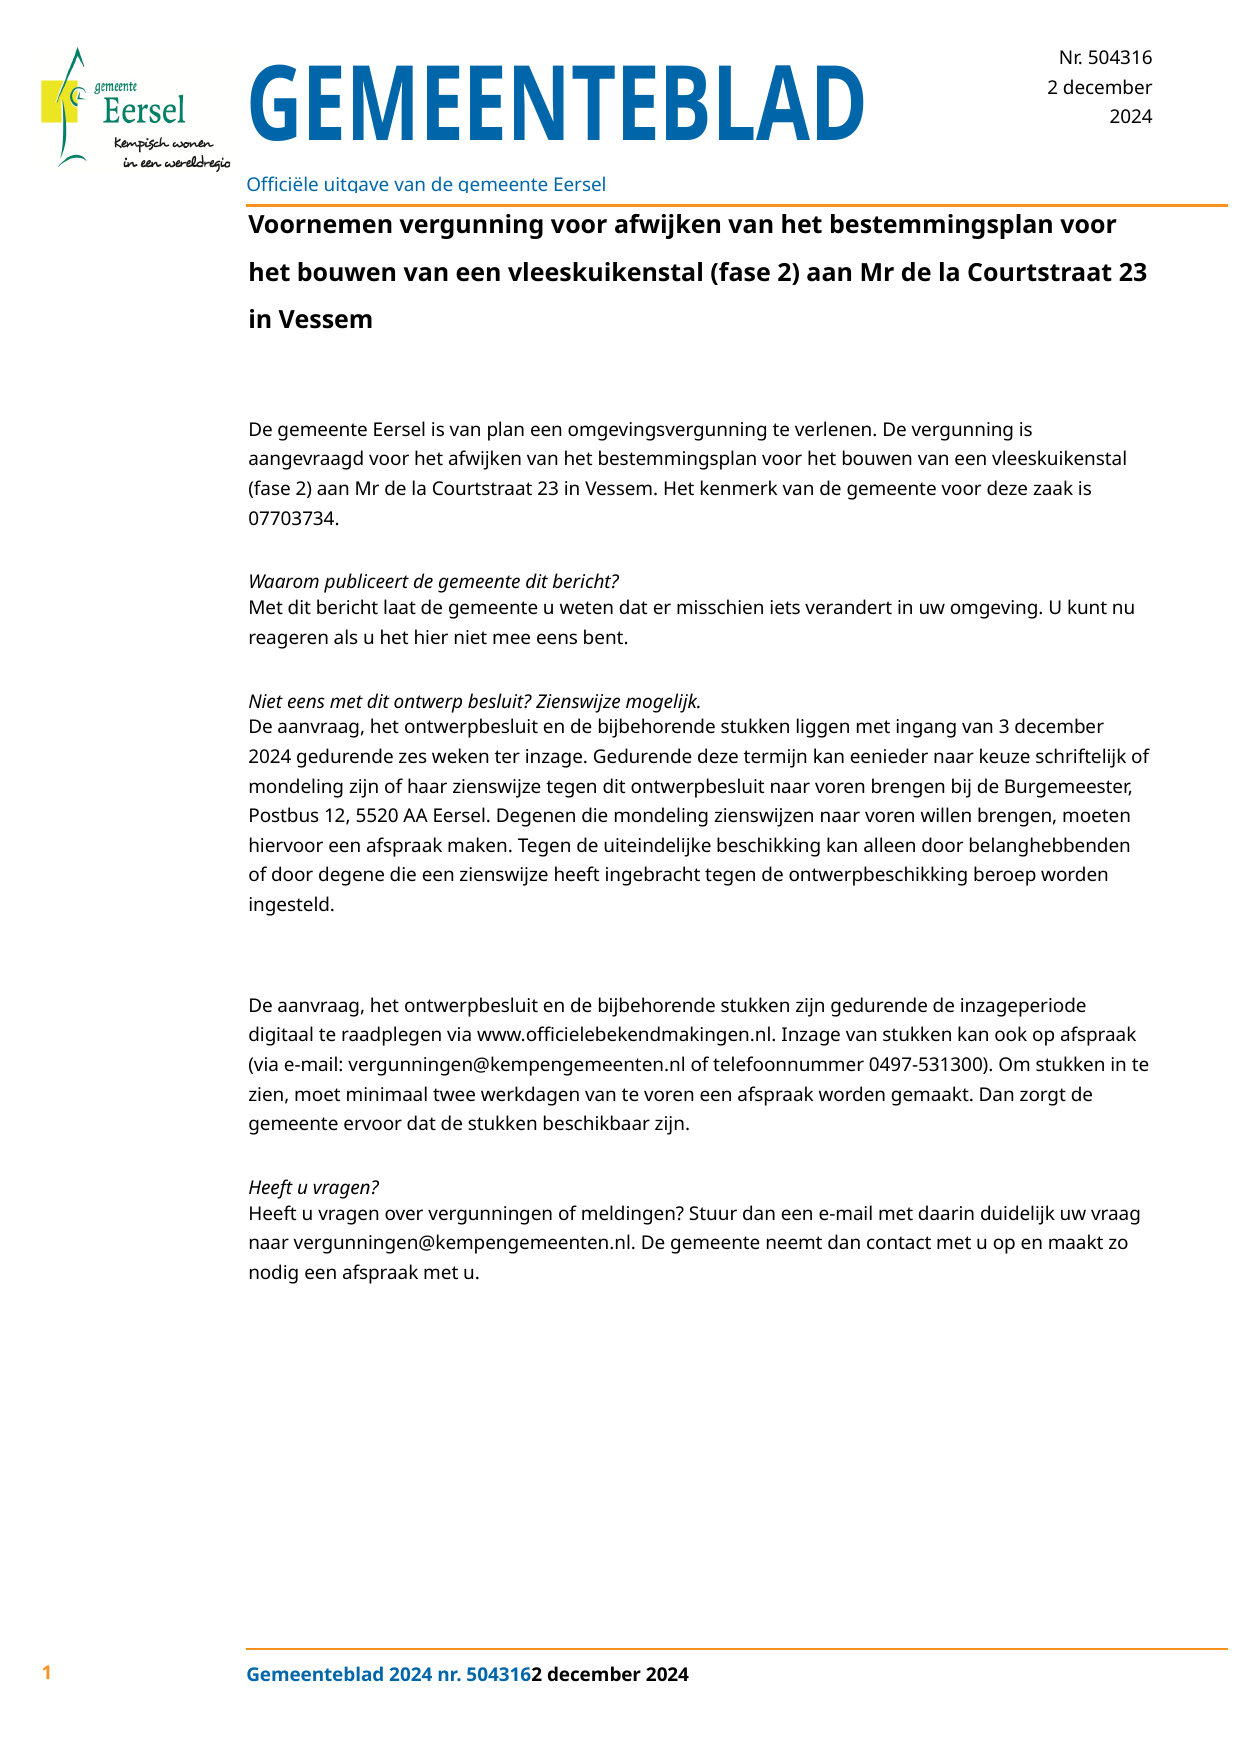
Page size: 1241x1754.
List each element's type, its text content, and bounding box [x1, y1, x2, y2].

text Waarom publiceert de gemeente dit bericht? [248, 569, 1152, 594]
text Met dit bericht laat de gemeente u weten dat er misschien iets verandert in uw omgeving. U kunt nu reageren als u het hier niet mee eens bent. [248, 594, 1152, 650]
picture [41, 47, 231, 172]
text De gemeente Eersel is van plan een omgevingsvergunning te verlenen. De vergunning is aangevraagd voor het afwijken van het bestemmingsplan voor het bouwen van een vleeskuikenstal (fase 2) aan Mr de la Courtstraat 23 in Vessem. Het kenmerk van de gemeente voor deze zaak is 07703734. [248, 416, 1152, 530]
text Voornemen vergunning voor afwijken van het bestemmingsplan voor het bouwen van een vleeskuikenstal (fase 2) aan Mr de la Courtstraat 23 in Vessem [248, 207, 1152, 336]
text Heeft u vragen? [248, 1174, 1152, 1200]
text Niet eens met dit ontwerp besluit? Zienswijze mogelijk. [248, 688, 1152, 714]
text De aanvraag, het ontwerpbesluit en de bijbehorende stukken zijn gedurende de inzageperiode digitaal te raadplegen via www.officielebekendmakingen.nl. Inzage van stukken kan ook op afspraak (via e-mail: vergunningen@kempengemeenten.nl of telefoonnummer 0497-531300). Om stukken in te zien, moet minimaal twee werkdagen van te voren een afspraak worden gemaakt. Dan zorgt de gemeente ervoor dat de stukken beschikbaar zijn. [248, 992, 1152, 1136]
text De aanvraag, het ontwerpbesluit en de bijbehorende stukken liggen met ingang van 3 december 2024 gedurende zes weken ter inzage. Gedurende deze termijn kan eenieder naar keuze schriftelijk of mondeling zijn of haar zienswijze tegen dit ontwerpbesluit naar voren brengen bij de Burgemeester, Postbus 12, 5520 AA Eersel. Degenen die mondeling zienswijzen naar voren willen brengen, moeten hiervoor een afspraak maken. Tegen de uiteindelijke beschikking kan alleen door belanghebbenden of door degene die een zienswijze heeft ingebracht tegen de ontwerpbeschikking beroep worden ingesteld. [248, 714, 1152, 917]
text Heeft u vragen over vergunningen of meldingen? Stuur dan een e-mail met daarin duidelijk uw vraag naar vergunningen@kempengemeenten.nl. De gemeente neemt dan contact met u op en maakt zo nodig een afspraak met u. [248, 1200, 1152, 1285]
